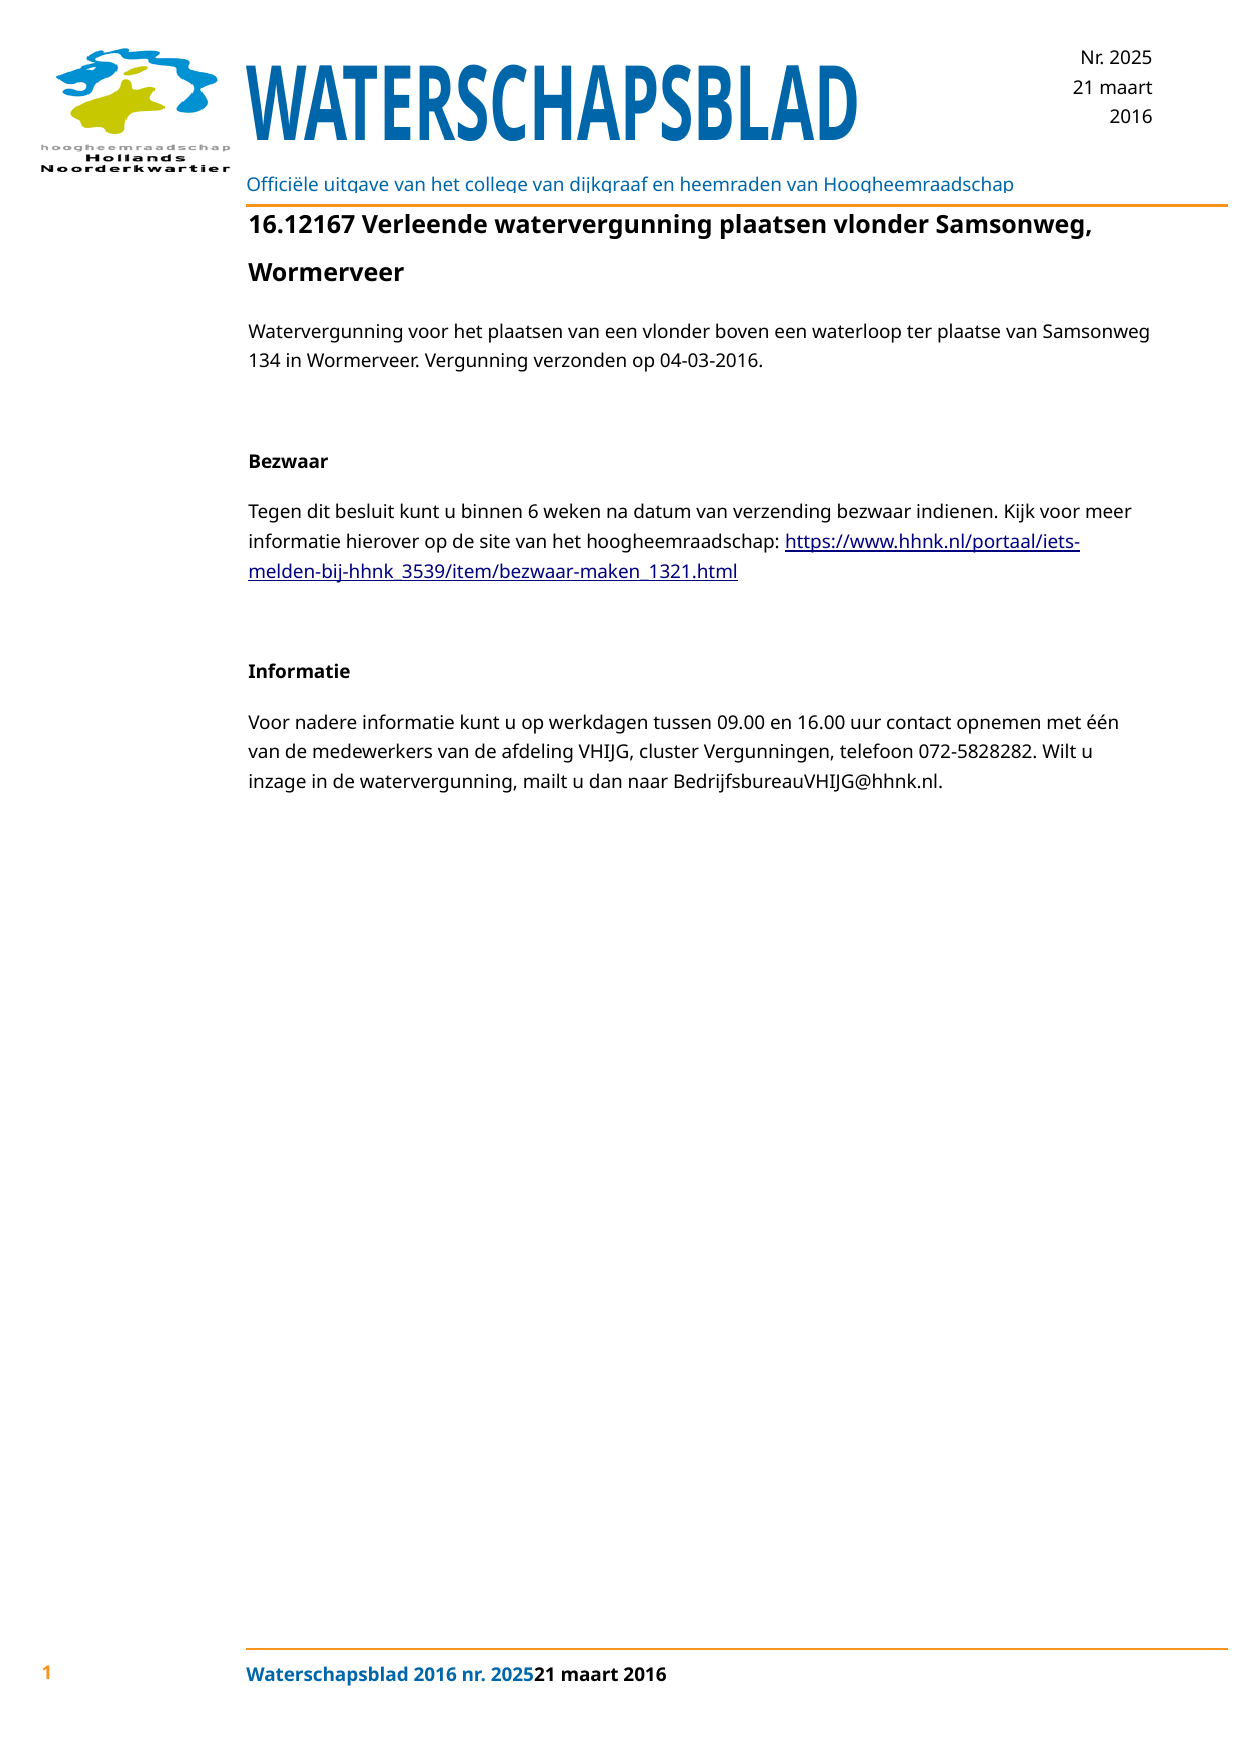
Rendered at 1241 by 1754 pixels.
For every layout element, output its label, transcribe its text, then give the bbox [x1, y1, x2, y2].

picture [41, 47, 231, 172]
text Informatie [248, 659, 1152, 684]
text Watervergunning voor het plaatsen van een vlonder boven een waterloop ter plaatse van Samsonweg 134 in Wormerveer. Vergunning verzonden op 04-03-2016. [248, 318, 1152, 373]
text 16.12167 Verleende watervergunning plaatsen vlonder Samsonweg, Wormerveer [248, 207, 1152, 288]
text Tegen dit besluit kunt u binnen 6 weken na datum van verzending bezwaar indienen. Kijk voor meer informatie hierover op de site van het hoogheemraadschap: https://www.hhnk.nl/portaal/iets-melden-bij-hhnk_3539/item/bezwaar-maken_1321.html [248, 499, 1152, 584]
text Bezwaar [248, 448, 1152, 474]
text Voor nadere informatie kunt u op werkdagen tussen 09.00 en 16.00 uur contact opnemen met één van de medewerkers van de afdeling VHIJG, cluster Vergunningen, telefoon 072-5828282. Wilt u inzage in de watervergunning, mailt u dan naar BedrijfsbureauVHIJG@hhnk.nl. [248, 709, 1152, 794]
